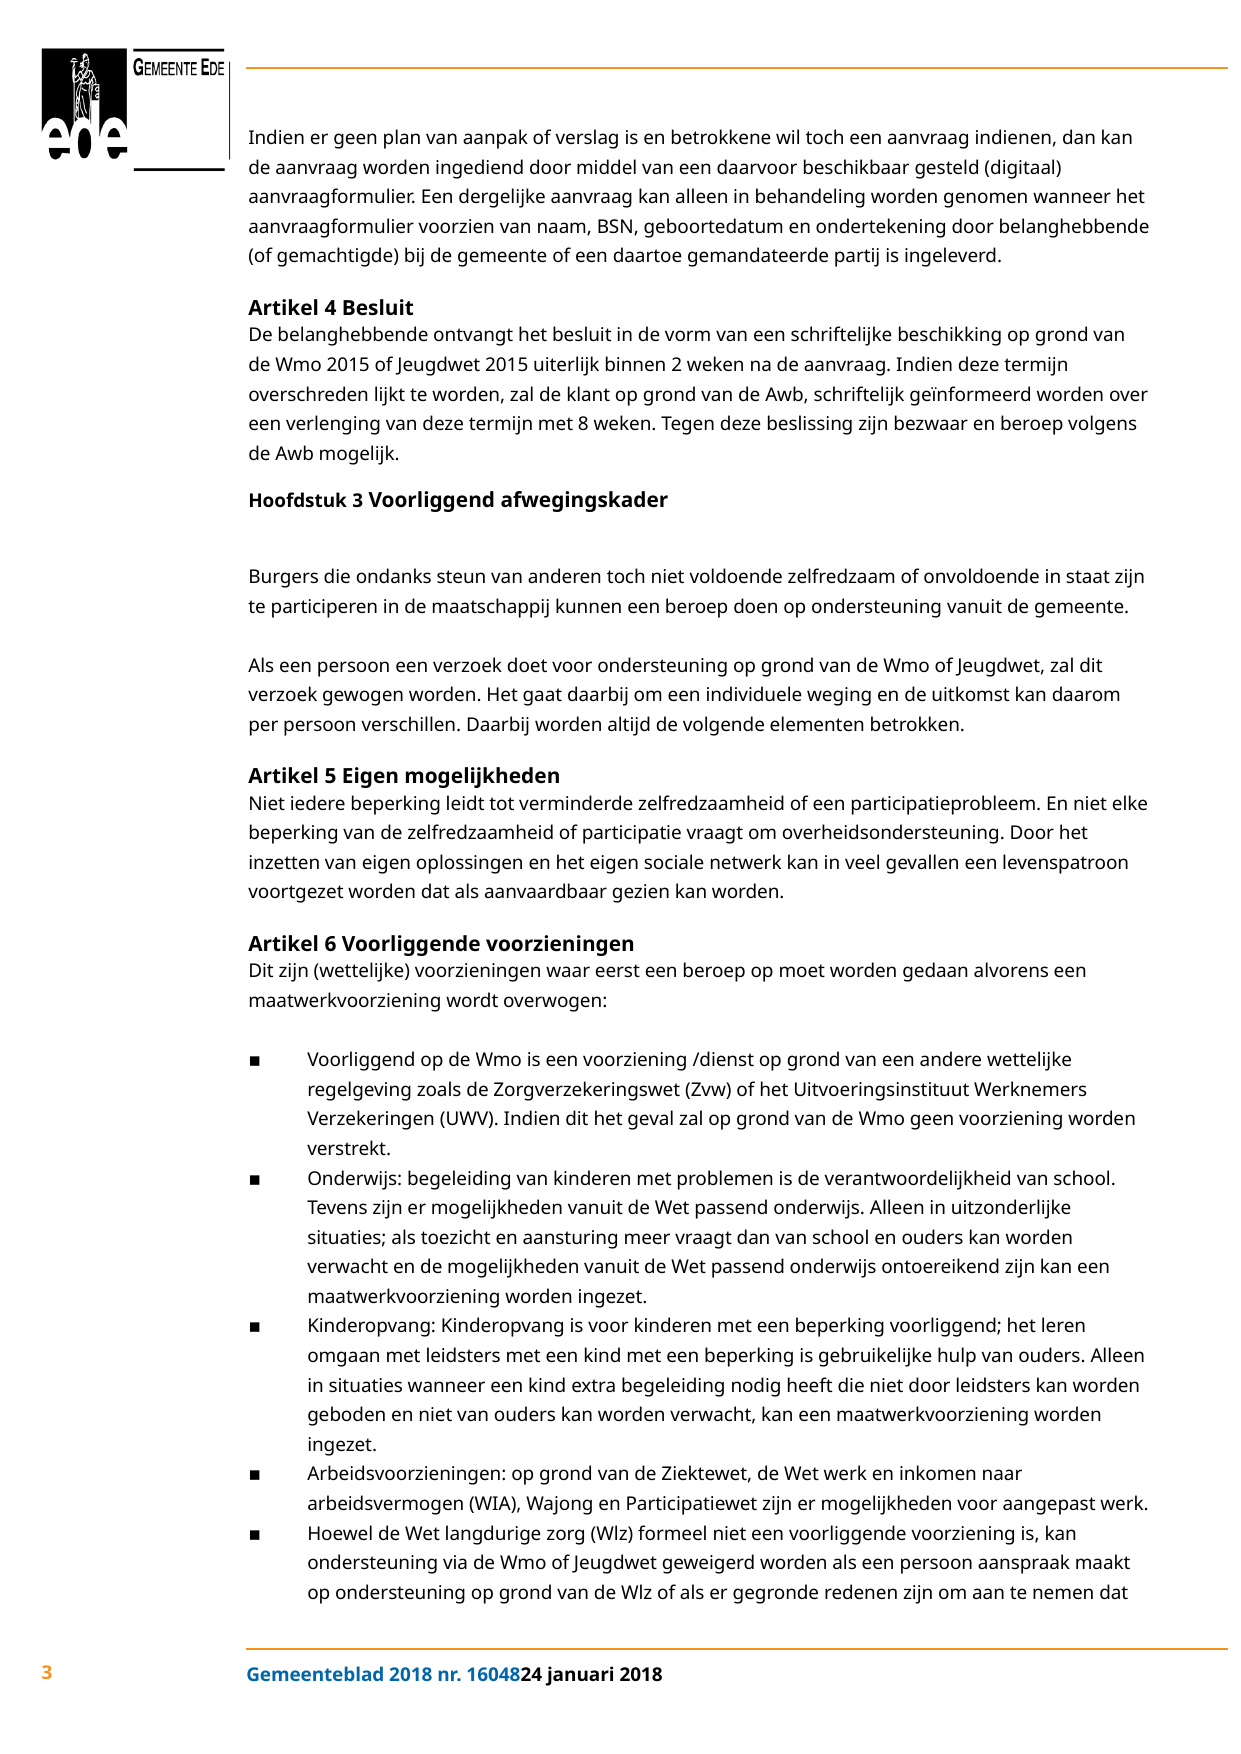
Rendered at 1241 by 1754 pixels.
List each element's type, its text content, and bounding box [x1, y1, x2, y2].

list Arbeidsvoorzieningen: op grond van de Ziektewet, de Wet werk en inkomen naar arbeidsvermogen (WIA), Wajong en Participatiewet zijn er mogelijkheden voor aangepast werk. [248, 1461, 1152, 1516]
text Als een persoon een verzoek doet voor ondersteuning op grond van de Wmo of Jeugdwet, zal dit verzoek gewogen worden. Het gaat daarbij om een individuele weging en de uitkomst kan daarom per persoon verschillen. Daarbij worden altijd de volgende elementen betrokken. [248, 652, 1152, 737]
text Artikel 6 Voorliggende voorzieningen [248, 929, 1152, 958]
text Burgers die ondanks steun van anderen toch niet voldoende zelfredzaam of onvoldoende in staat zijn te participeren in de maatschappij kunnen een beroep doen op ondersteuning vanuit de gemeente. [248, 563, 1152, 618]
text De belanghebbende ontvangt het besluit in de vorm van een schriftelijke beschikking op grond van de Wmo 2015 of Jeugdwet 2015 uiterlijk binnen 2 weken na de aanvraag. Indien deze termijn overschreden lijkt te worden, zal de klant op grond van de Awb, schriftelijk geïnformeerd worden over een verlenging van deze termijn met 8 weken. Tegen deze beslissing zijn bezwaar en beroep volgens de Awb mogelijk. [248, 322, 1152, 466]
text Dit zijn (wettelijke) voorzieningen waar eerst een beroep op moet worden gedaan alvorens een maatwerkvoorziening wordt overwogen: [248, 958, 1152, 1013]
text Hoofdstuk 3 Voorliggend afwegingskader [248, 486, 1152, 514]
list Voorliggend op de Wmo is een voorziening /dienst op grond van een andere wettelijke regelgeving zoals de Zorgverzekeringswet (Zvw) of het Uitvoeringsinstituut Werknemers Verzekeringen (UWV). Indien dit het geval zal op grond van de Wmo geen voorziening worden verstrekt. [248, 1046, 1152, 1161]
picture [41, 47, 231, 172]
text Artikel 5 Eigen mogelijkheden [248, 762, 1152, 790]
text Artikel 4 Besluit [248, 293, 1152, 322]
list Hoewel de Wet langdurige zorg (Wlz) formeel niet een voorliggende voorziening is, kan ondersteuning via de Wmo of Jeugdwet geweigerd worden als een persoon aanspraak maakt op ondersteuning op grond van de Wlz of als er gegronde redenen zijn om aan te nemen dat [248, 1520, 1152, 1604]
text Indien er geen plan van aanpak of verslag is en betrokkene wil toch een aanvraag indienen, dan kan de aanvraag worden ingediend door middel van een daarvoor beschikbaar gesteld (digitaal) aanvraagformulier. Een dergelijke aanvraag kan alleen in behandeling worden genomen wanneer het aanvraagformulier voorzien van naam, BSN, geboortedatum en ondertekening door belanghebbende (of gemachtigde) bij de gemeente of een daartoe gemandateerde partij is ingeleverd. [248, 124, 1152, 268]
list Kinderopvang: Kinderopvang is voor kinderen met een beperking voorliggend; het leren omgaan met leidsters met een kind met een beperking is gebruikelijke hulp van ouders. Alleen in situaties wanneer een kind extra begeleiding nodig heeft die niet door leidsters kan worden geboden en niet van ouders kan worden verwacht, kan een maatwerkvoorziening worden ingezet. [248, 1313, 1152, 1457]
list Onderwijs: begeleiding van kinderen met problemen is de verantwoordelijkheid van school. Tevens zijn er mogelijkheden vanuit de Wet passend onderwijs. Alleen in uitzonderlijke situaties; als toezicht en aansturing meer vraagt dan van school en ouders kan worden verwacht en de mogelijkheden vanuit de Wet passend onderwijs ontoereikend zijn kan een maatwerkvoorziening worden ingezet. [248, 1165, 1152, 1309]
text Niet iedere beperking leidt tot verminderde zelfredzaamheid of een participatieprobleem. En niet elke beperking van de zelfredzaamheid of participatie vraagt om overheidsondersteuning. Door het inzetten van eigen oplossingen en het eigen sociale netwerk kan in veel gevallen een levenspatroon voortgezet worden dat als aanvaardbaar gezien kan worden. [248, 790, 1152, 904]
